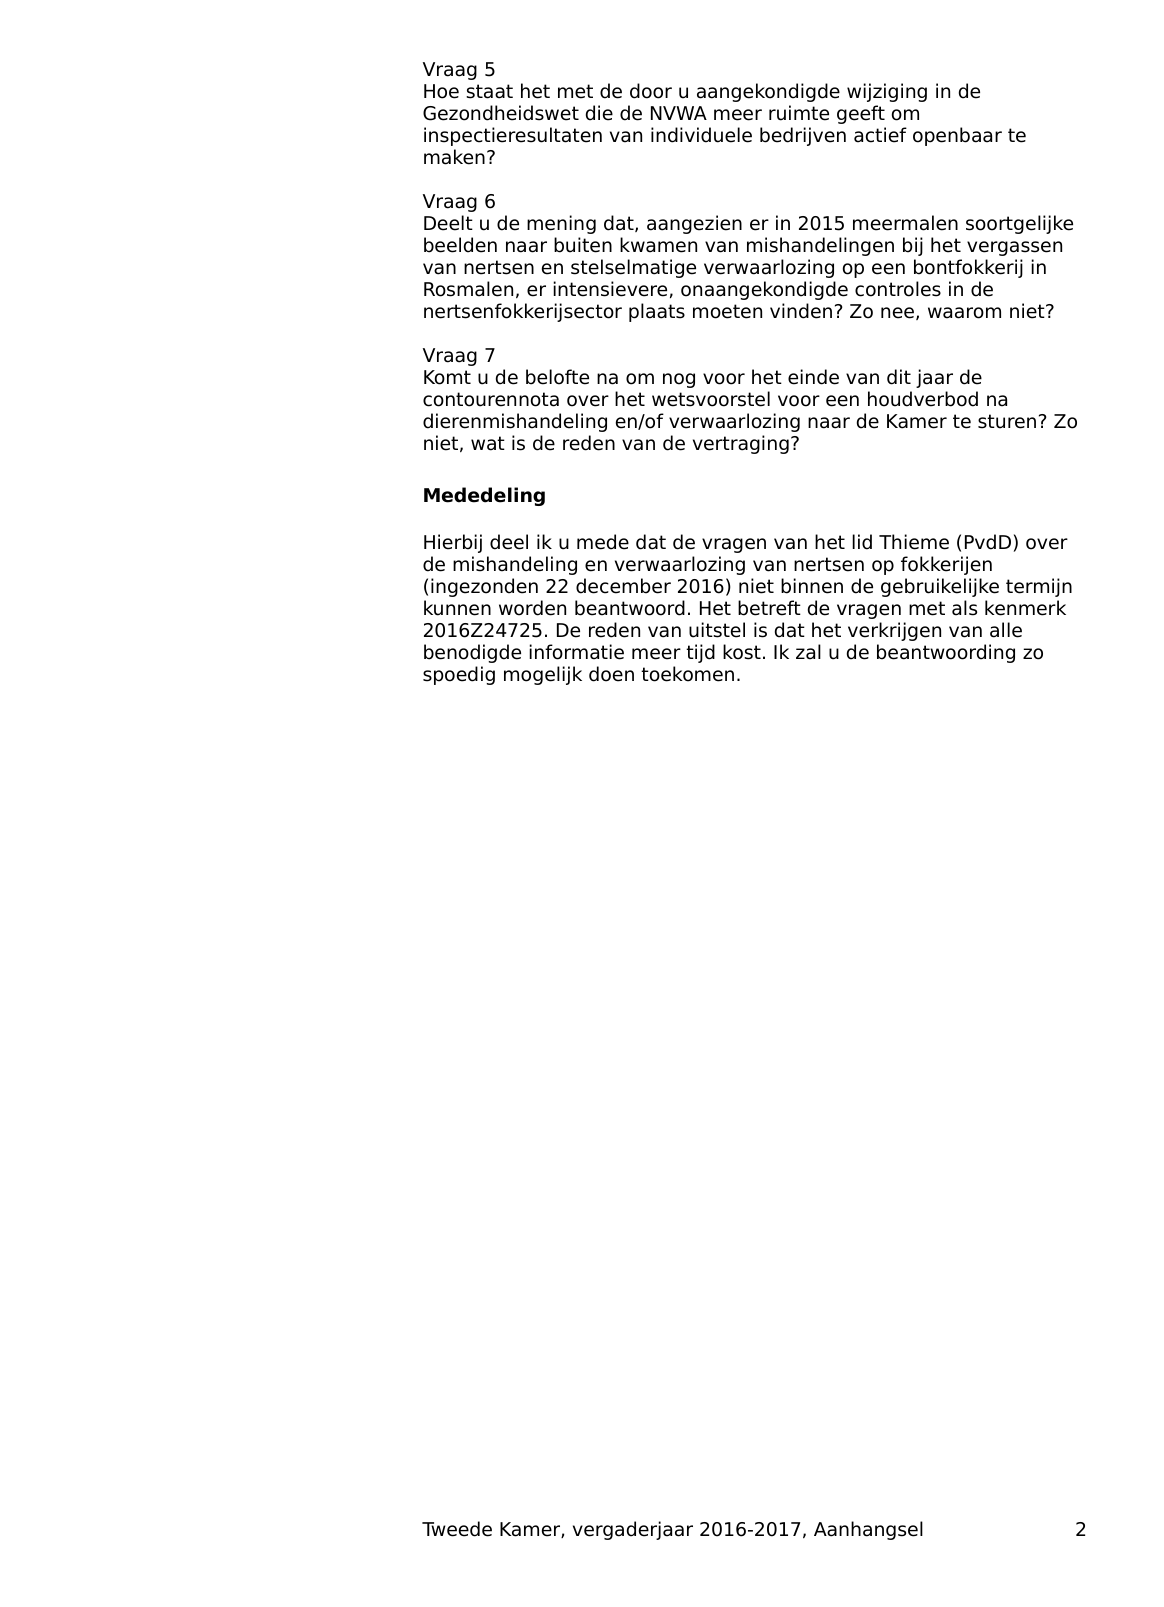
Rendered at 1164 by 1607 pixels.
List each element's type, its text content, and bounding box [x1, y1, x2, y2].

text Hoe staat het met de door u aangekondigde wijziging in de Gezondheidswet die de NVWA meer ruimte geeft om inspectieresultaten van individuele bedrijven actief openbaar te maken? [422, 81, 1087, 169]
text Komt u de belofte na om nog voor het einde van dit jaar de contourennota over het wetsvoorstel voor een houdverbod na dierenmishandeling en/of verwaarlozing naar de Kamer te sturen? Zo niet, wat is de reden van de vertraging? [422, 367, 1087, 455]
text Hierbij deel ik u mede dat de vragen van het lid Thieme (PvdD) over de mishandeling en verwaarlozing van nertsen op fokkerijen (ingezonden 22 december 2016) niet binnen de gebruikelijke termijn kunnen worden beantwoord. Het betreft de vragen met als kenmerk 2016Z24725. De reden van uitstel is dat het verkrijgen van alle benodigde informatie meer tijd kost. Ik zal u de beantwoording zo spoedig mogelijk doen toekomen. [422, 532, 1087, 686]
text Deelt u de mening dat, aangezien er in 2015 meermalen soortgelijke beelden naar buiten kwamen van mishandelingen bij het vergassen van nertsen en stelselmatige verwaarlozing op een bontfokkerij in Rosmalen, er intensievere, onaangekondigde controles in de nertsenfokkerijsector plaats moeten vinden? Zo nee, waarom niet? [422, 213, 1087, 323]
subtitle Mededeling [422, 485, 1087, 507]
text Vraag 5 [422, 59, 1087, 81]
text Vraag 7 [422, 345, 1087, 367]
text Vraag 6 [422, 191, 1087, 213]
